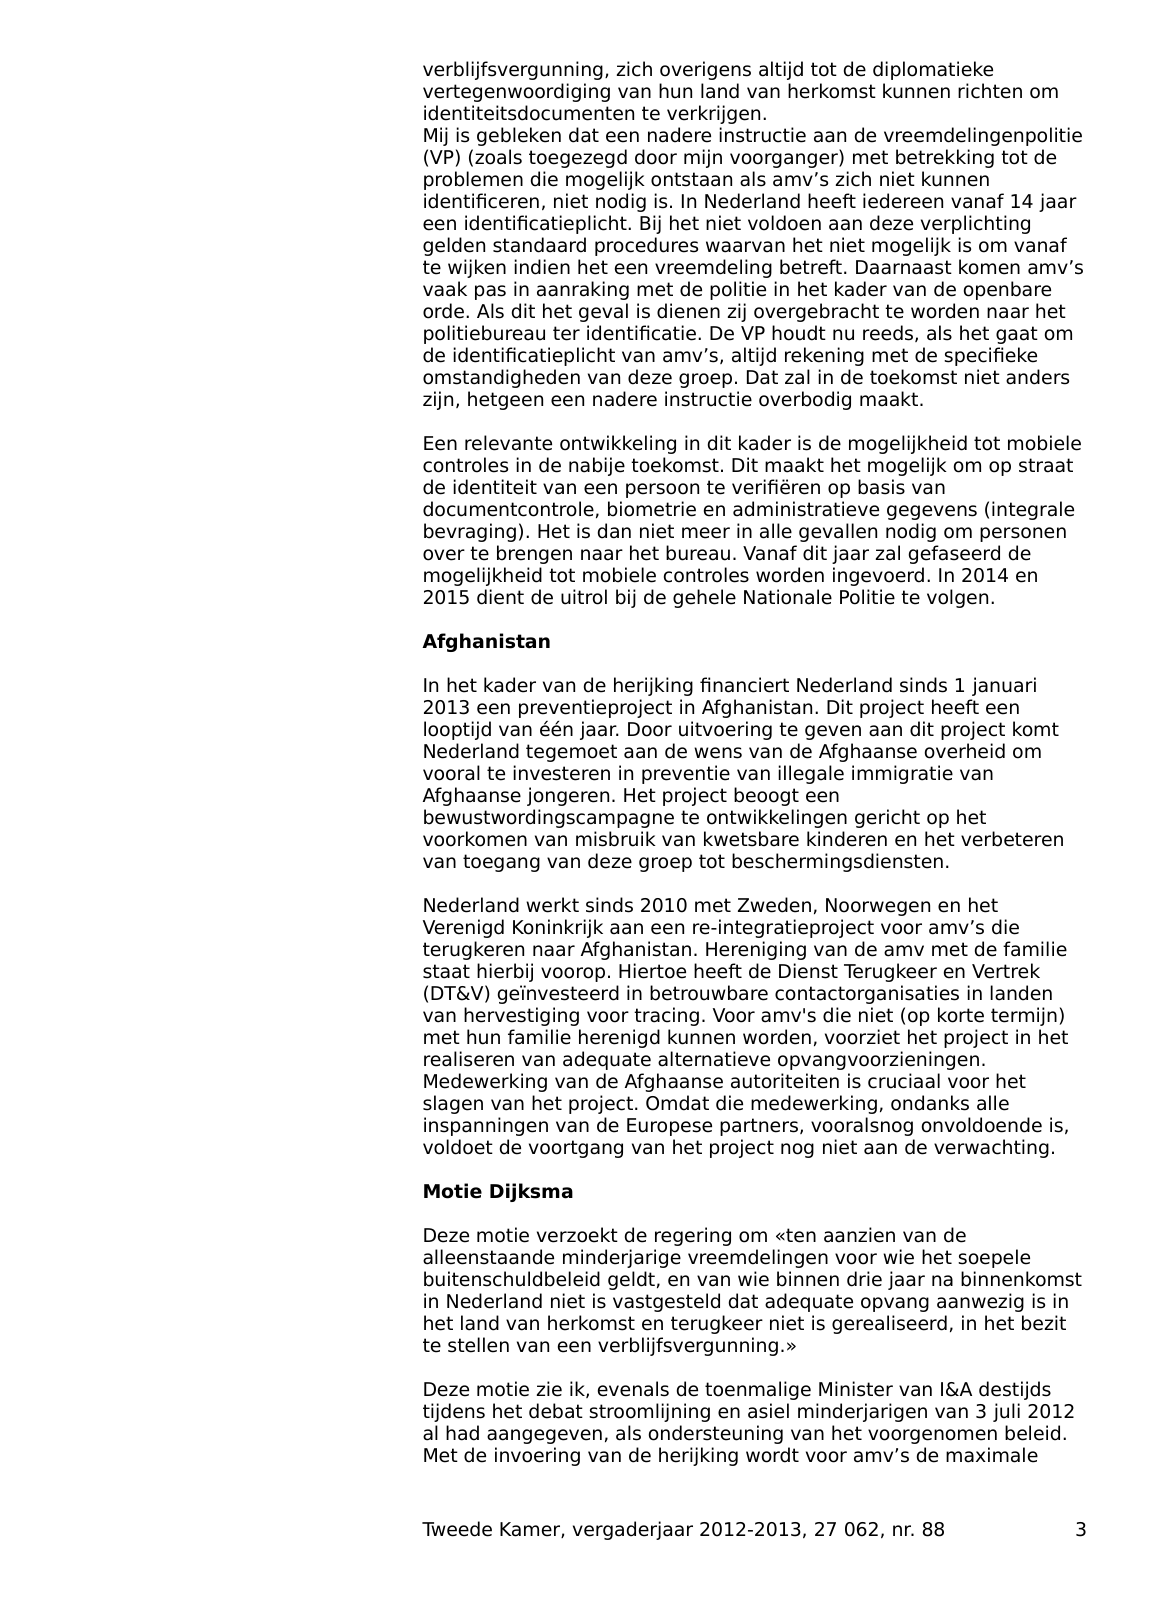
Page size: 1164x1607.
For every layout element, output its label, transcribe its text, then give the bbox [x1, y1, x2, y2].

subtitle Afghanistan [422, 631, 1087, 653]
text Deze motie verzoekt de regering om «ten aanzien van de alleenstaande minderjarige vreemdelingen voor wie het soepele buitenschuldbeleid geldt, en van wie binnen drie jaar na binnenkomst in Nederland niet is vastgesteld dat adequate opvang aanwezig is in het land van herkomst en terugkeer niet is gerealiseerd, in het bezit te stellen van een verblijfsvergunning.» [422, 1225, 1087, 1357]
text Nederland werkt sinds 2010 met Zweden, Noorwegen en het Verenigd Koninkrijk aan een re-integratieproject voor amv’s die terugkeren naar Afghanistan. Hereniging van de amv met de familie staat hierbij voorop. Hiertoe heeft de Dienst Terugkeer en Vertrek (DT&V) geïnvesteerd in betrouwbare contactorganisaties in landen van hervestiging voor tracing. Voor amv's die niet (op korte termijn) met hun familie herenigd kunnen worden, voorziet het project in het realiseren van adequate alternatieve opvangvoorzieningen. Medewerking van de Afghaanse autoriteiten is cruciaal voor het slagen van het project. Omdat die medewerking, ondanks alle inspanningen van de Europese partners, vooralsnog onvoldoende is, voldoet de voortgang van het project nog niet aan de verwachting. [422, 895, 1087, 1159]
subtitle Motie Dijksma [422, 1181, 1087, 1203]
text Mij is gebleken dat een nadere instructie aan de vreemdelingenpolitie (VP) (zoals toegezegd door mijn voorganger) met betrekking tot de problemen die mogelijk ontstaan als amv’s zich niet kunnen identificeren, niet nodig is. In Nederland heeft iedereen vanaf 14 jaar een identificatieplicht. Bij het niet voldoen aan deze verplichting gelden standaard procedures waarvan het niet mogelijk is om vanaf te wijken indien het een vreemdeling betreft. Daarnaast komen amv’s vaak pas in aanraking met de politie in het kader van de openbare orde. Als dit het geval is dienen zij overgebracht te worden naar het politiebureau ter identificatie. De VP houdt nu reeds, als het gaat om de identificatieplicht van amv’s, altijd rekening met de specifieke omstandigheden van deze groep. Dat zal in de toekomst niet anders zijn, hetgeen een nadere instructie overbodig maakt. [422, 125, 1087, 411]
text In het kader van de herijking financiert Nederland sinds 1 januari 2013 een preventieproject in Afghanistan. Dit project heeft een looptijd van één jaar. Door uitvoering te geven aan dit project komt Nederland tegemoet aan de wens van de Afghaanse overheid om vooral te investeren in preventie van illegale immigratie van Afghaanse jongeren. Het project beoogt een bewustwordingscampagne te ontwikkelingen gericht op het voorkomen van misbruik van kwetsbare kinderen en het verbeteren van toegang van deze groep tot beschermingsdiensten. [422, 675, 1087, 873]
text verblijfsvergunning, zich overigens altijd tot de diplomatieke vertegenwoordiging van hun land van herkomst kunnen richten om identiteitsdocumenten te verkrijgen. [422, 59, 1087, 125]
text Een relevante ontwikkeling in dit kader is de mogelijkheid tot mobiele controles in de nabije toekomst. Dit maakt het mogelijk om op straat de identiteit van een persoon te verifiëren op basis van documentcontrole, biometrie en administratieve gegevens (integrale bevraging). Het is dan niet meer in alle gevallen nodig om personen over te brengen naar het bureau. Vanaf dit jaar zal gefaseerd de mogelijkheid tot mobiele controles worden ingevoerd. In 2014 en 2015 dient de uitrol bij de gehele Nationale Politie te volgen. [422, 433, 1087, 609]
text Deze motie zie ik, evenals de toenmalige Minister van I&A destijds tijdens het debat stroomlijning en asiel minderjarigen van 3 juli 2012 al had aangegeven, als ondersteuning van het voorgenomen beleid. Met de invoering van de herijking wordt voor amv’s de maximale [422, 1379, 1087, 1467]
